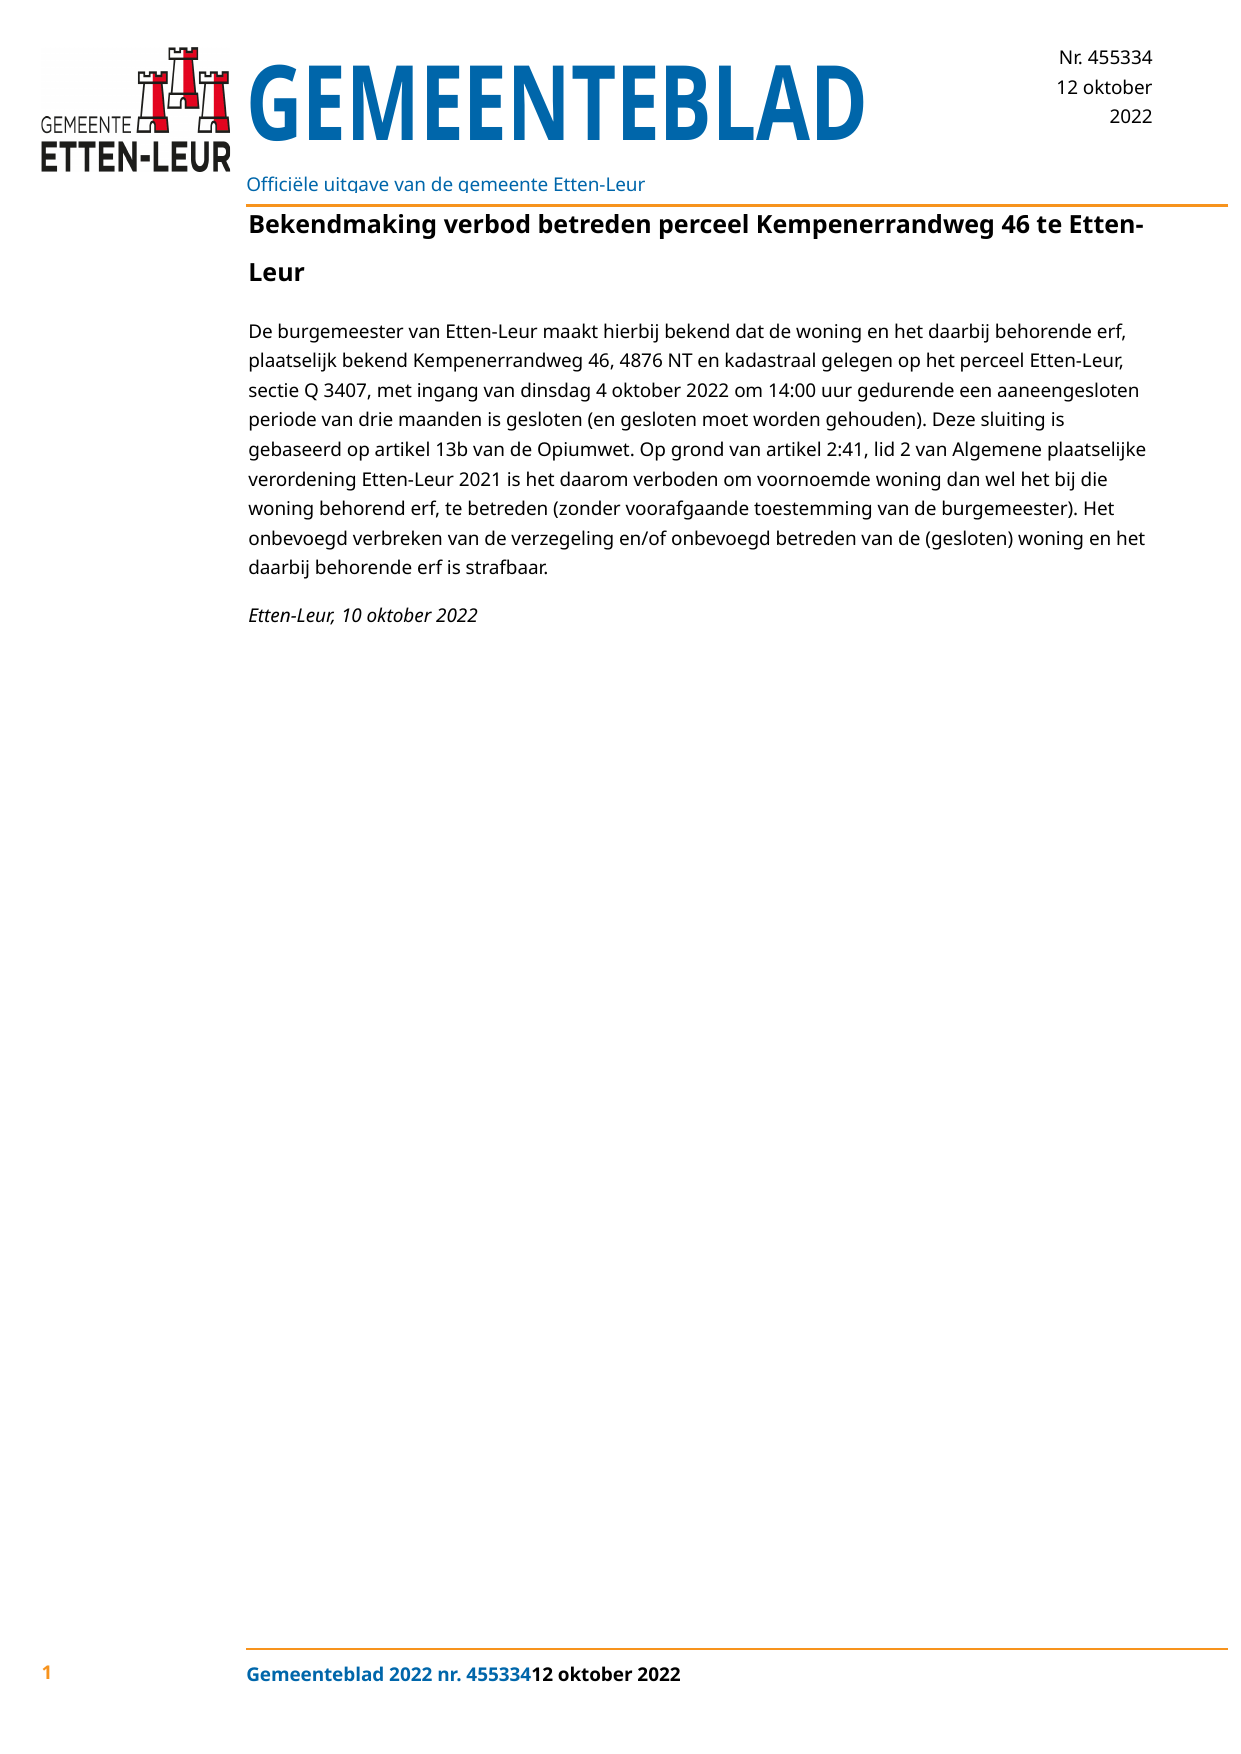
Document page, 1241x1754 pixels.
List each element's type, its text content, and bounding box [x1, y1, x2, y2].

text Bekendmaking verbod betreden perceel Kempenerrandweg 46 te Etten-Leur [248, 207, 1152, 288]
text Etten-Leur, 10 oktober 2022 [248, 602, 1152, 628]
picture [41, 47, 231, 172]
text De burgemeester van Etten-Leur maakt hierbij bekend dat de woning en het daarbij behorende erf, plaatselijk bekend Kempenerrandweg 46, 4876 NT en kadastraal gelegen op het perceel Etten-Leur, sectie Q 3407, met ingang van dinsdag 4 oktober 2022 om 14:00 uur gedurende een aaneengesloten periode van drie maanden is gesloten (en gesloten moet worden gehouden). Deze sluiting is gebaseerd op artikel 13b van de Opiumwet. Op grond van artikel 2:41, lid 2 van Algemene plaatselijke verordening Etten-Leur 2021 is het daarom verboden om voornoemde woning dan wel het bij die woning behorend erf, te betreden (zonder voorafgaande toestemming van de burgemeester). Het onbevoegd verbreken van de verzegeling en/of onbevoegd betreden van de (gesloten) woning en het daarbij behorende erf is strafbaar. [248, 318, 1152, 580]
